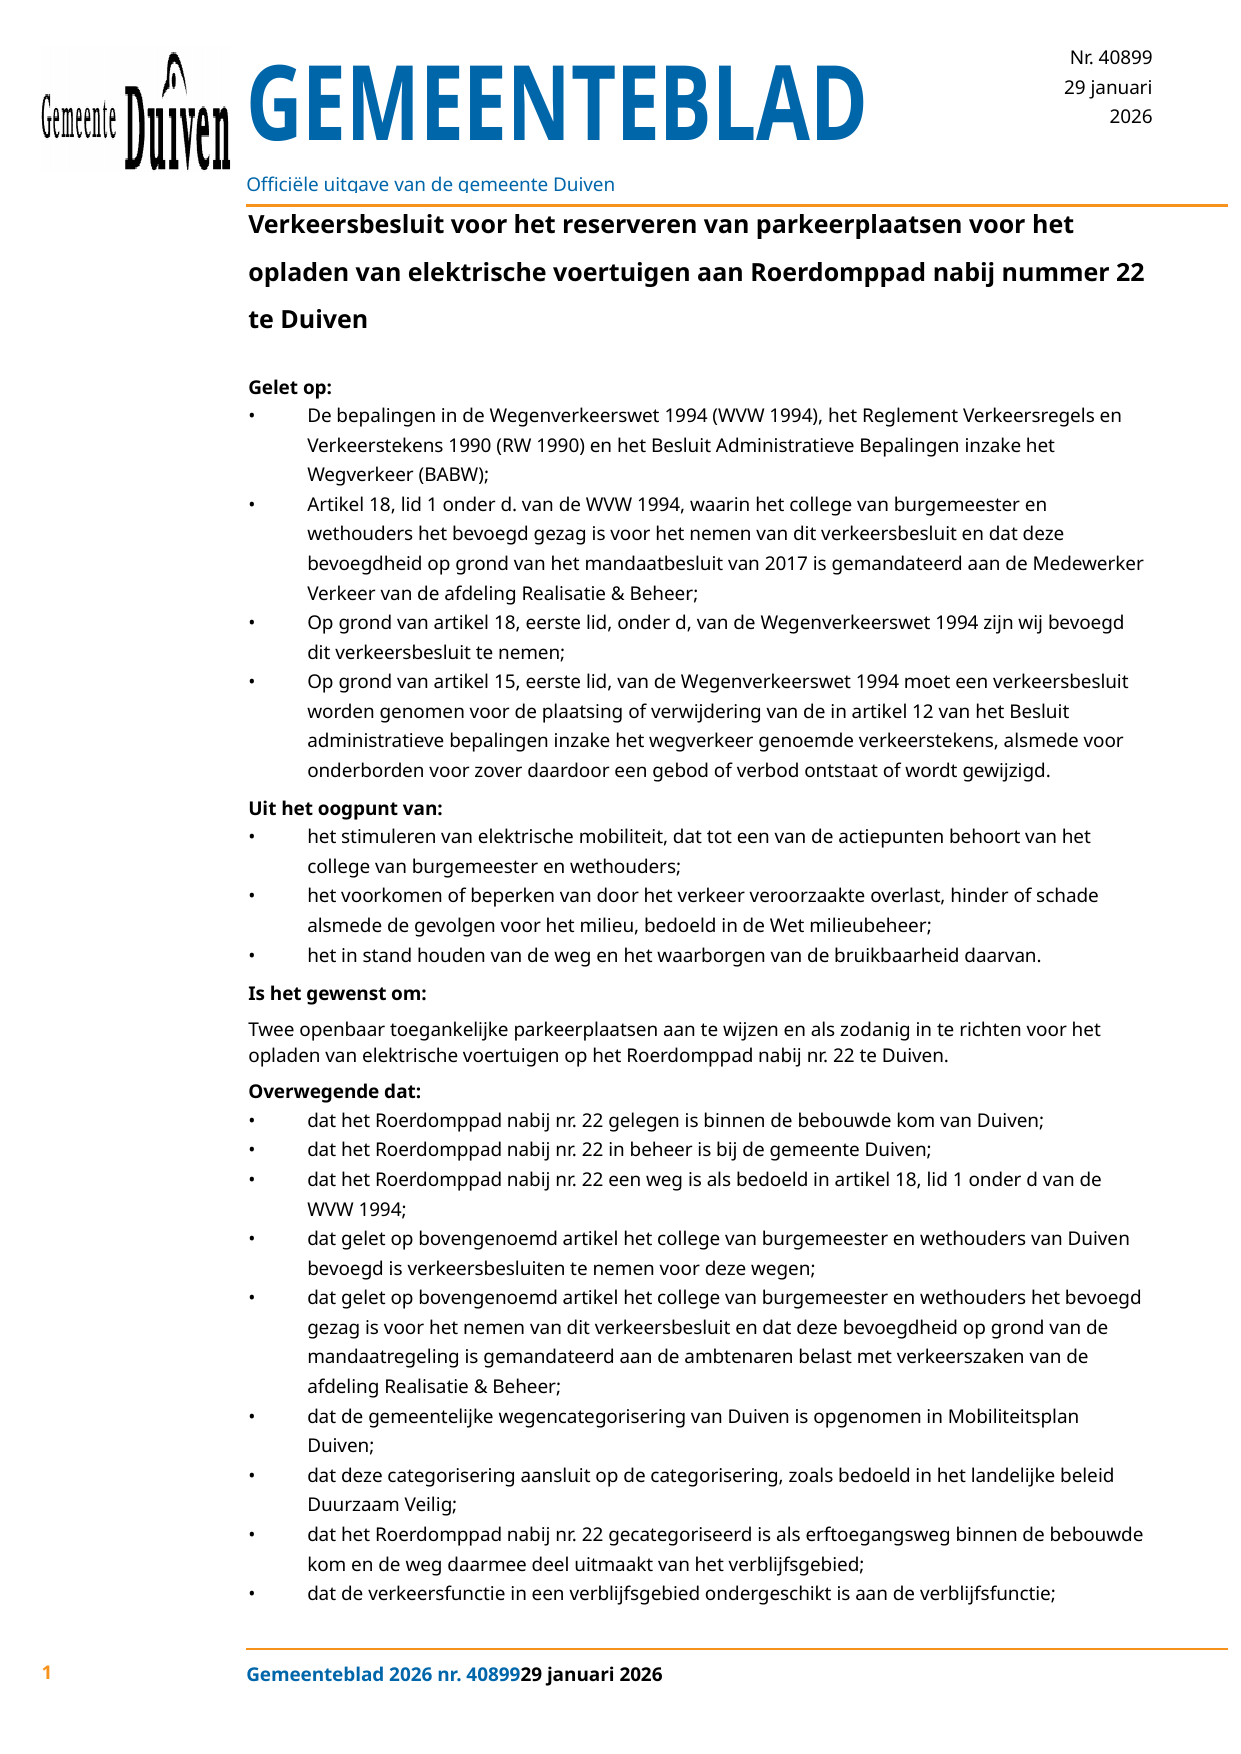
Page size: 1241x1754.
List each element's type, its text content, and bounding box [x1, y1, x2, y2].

list dat gelet op bovengenoemd artikel het college van burgemeester en wethouders het bevoegd gezag is voor het nemen van dit verkeersbesluit en dat deze bevoegdheid op grond van de mandaatregeling is gemandateerd aan de ambtenaren belast met verkeerszaken van de afdeling Realisatie & Beheer; [248, 1284, 1152, 1399]
text Overwegende dat: [248, 1079, 1152, 1104]
list dat het Roerdomppad nabij nr. 22 gelegen is binnen de bebouwde kom van Duiven; [248, 1107, 1152, 1133]
picture [41, 47, 231, 172]
list het in stand houden van de weg en het waarborgen van de bruikbaarheid daarvan. [248, 942, 1152, 967]
list het stimuleren van elektrische mobiliteit, dat tot een van de actiepunten behoort van het college van burgemeester en wethouders; [248, 823, 1152, 879]
list Artikel 18, lid 1 onder d. van de WVW 1994, waarin het college van burgemeester en wethouders het bevoegd gezag is voor het nemen van dit verkeersbesluit en dat deze bevoegdheid op grond van het mandaatbesluit van 2017 is gemandateerd aan de Medewerker Verkeer van de afdeling Realisatie & Beheer; [248, 491, 1152, 605]
text Twee openbaar toegankelijke parkeerplaatsen aan te wijzen en als zodanig in te richten voor het opladen van elektrische voertuigen op het Roerdomppad nabij nr. 22 te Duiven. [248, 1016, 1152, 1068]
list De bepalingen in de Wegenverkeerswet 1994 (WVW 1994), het Reglement Verkeersregels en Verkeerstekens 1990 (RW 1990) en het Besluit Administratieve Bepalingen inzake het Wegverkeer (BABW); [248, 402, 1152, 487]
list dat gelet op bovengenoemd artikel het college van burgemeester en wethouders van Duiven bevoegd is verkeersbesluiten te nemen voor deze wegen; [248, 1225, 1152, 1281]
text Gelet op: [248, 374, 1152, 399]
text Is het gewenst om: [248, 980, 1152, 1005]
list dat deze categorisering aansluit op de categorisering, zoals bedoeld in het landelijke beleid Duurzaam Veilig; [248, 1462, 1152, 1517]
list dat de verkeersfunctie in een verblijfsgebied ondergeschikt is aan de verblijfsfunctie; [248, 1580, 1152, 1606]
list dat het Roerdomppad nabij nr. 22 een weg is als bedoeld in artikel 18, lid 1 onder d van de WVW 1994; [248, 1166, 1152, 1222]
list dat het Roerdomppad nabij nr. 22 gecategoriseerd is als erftoegangsweg binnen de bebouwde kom en de weg daarmee deel uitmaakt van het verblijfsgebied; [248, 1521, 1152, 1577]
list dat de gemeentelijke wegencategorisering van Duiven is opgenomen in Mobiliteitsplan Duiven; [248, 1403, 1152, 1458]
text Verkeersbesluit voor het reserveren van parkeerplaatsen voor het opladen van elektrische voertuigen aan Roerdomppad nabij nummer 22 te Duiven [248, 207, 1152, 336]
list het voorkomen of beperken van door het verkeer veroorzaakte overlast, hinder of schade alsmede de gevolgen voor het milieu, bedoeld in de Wet milieubeheer; [248, 883, 1152, 938]
text Uit het oogpunt van: [248, 795, 1152, 821]
list dat het Roerdomppad nabij nr. 22 in beheer is bij de gemeente Duiven; [248, 1137, 1152, 1162]
list Op grond van artikel 15, eerste lid, van de Wegenverkeerswet 1994 moet een verkeersbesluit worden genomen voor de plaatsing of verwijdering van de in artikel 12 van het Besluit administratieve bepalingen inzake het wegverkeer genoemde verkeerstekens, alsmede voor onderborden voor zover daardoor een gebod of verbod ontstaat of wordt gewijzigd. [248, 668, 1152, 783]
list Op grond van artikel 18, eerste lid, onder d, van de Wegenverkeerswet 1994 zijn wij bevoegd dit verkeersbesluit te nemen; [248, 609, 1152, 664]
